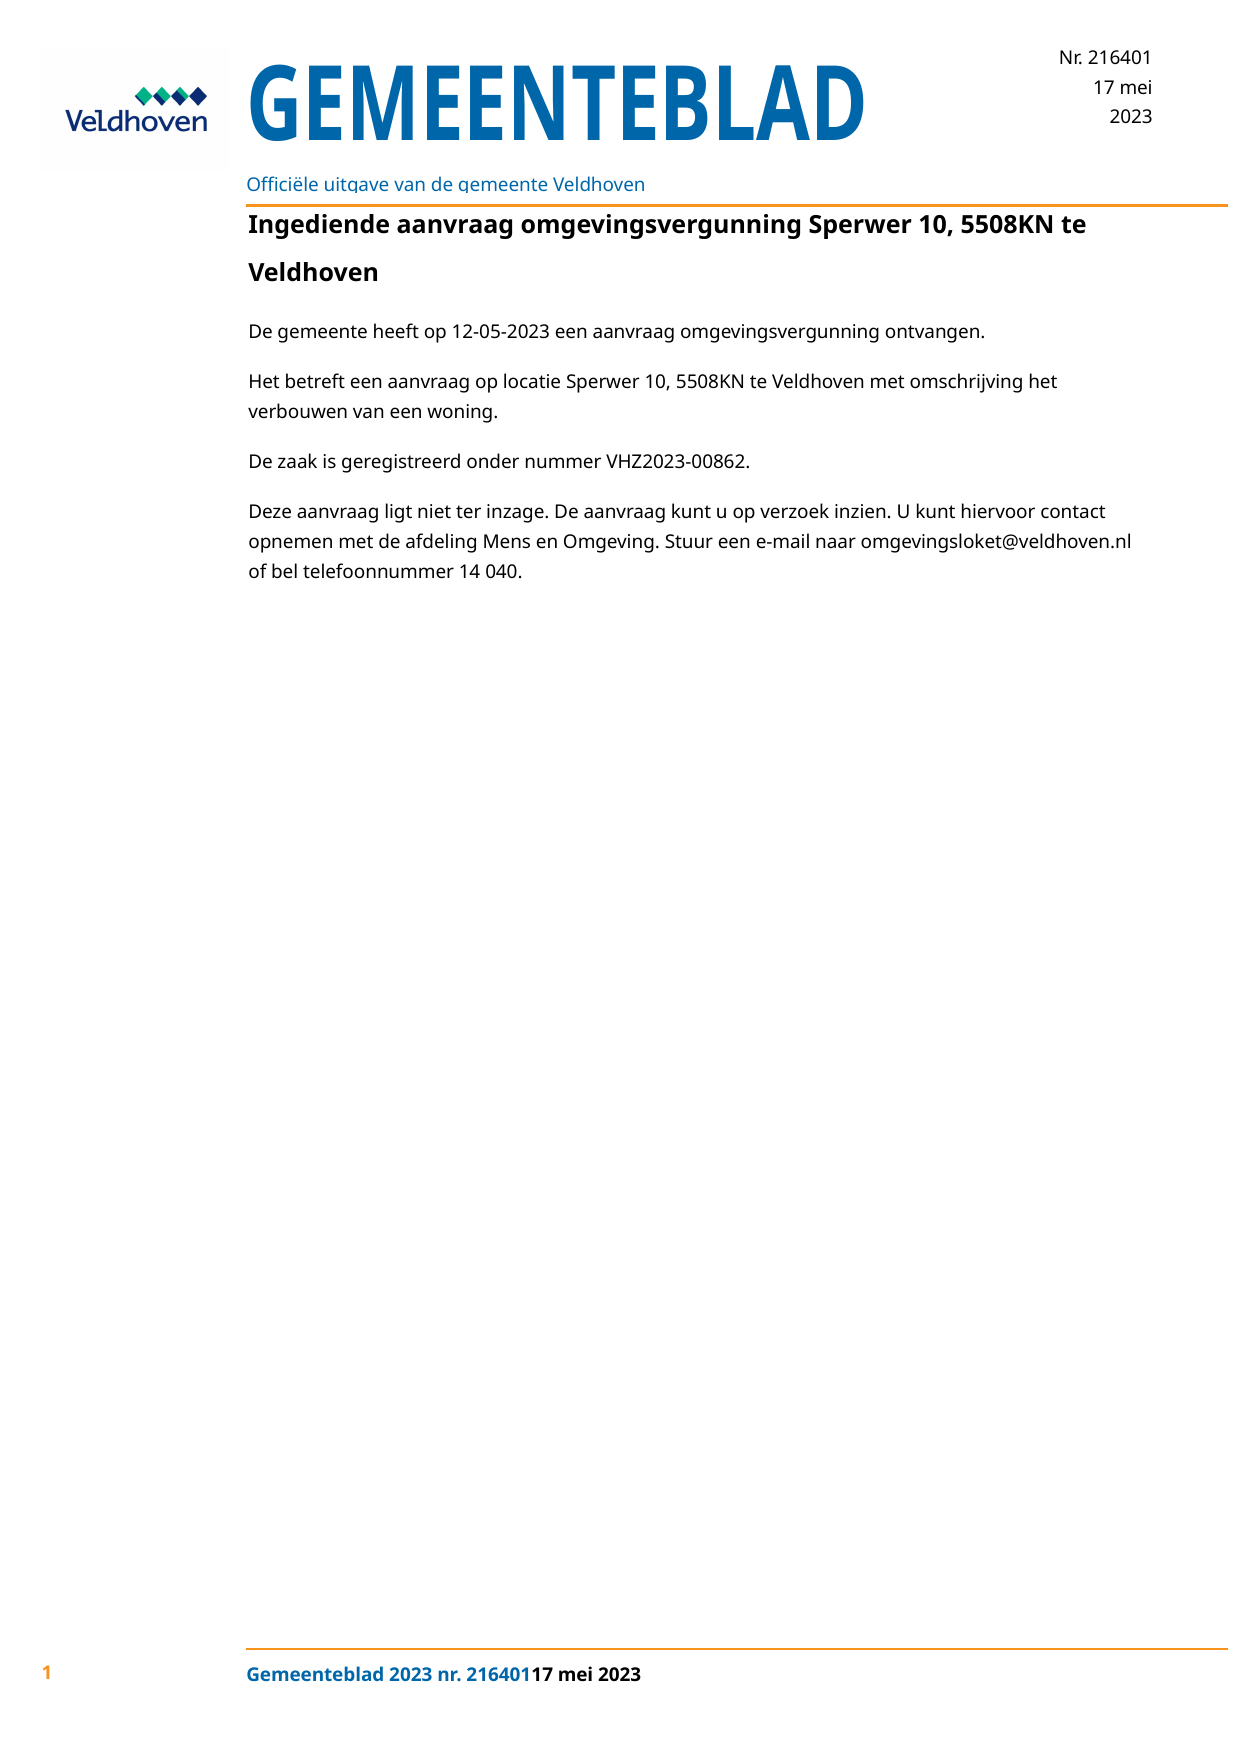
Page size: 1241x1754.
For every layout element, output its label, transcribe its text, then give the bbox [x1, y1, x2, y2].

text De zaak is geregistreerd onder nummer VHZ2023-00862. [248, 448, 1152, 474]
text De gemeente heeft op 12-05-2023 een aanvraag omgevingsvergunning ontvangen. [248, 318, 1152, 344]
text Het betreft een aanvraag op locatie Sperwer 10, 5508KN te Veldhoven met omschrijving het verbouwen van een woning. [248, 368, 1152, 424]
text Ingediende aanvraag omgevingsvergunning Sperwer 10, 5508KN te Veldhoven [248, 207, 1152, 288]
text Deze aanvraag ligt niet ter inzage. De aanvraag kunt u op verzoek inzien. U kunt hiervoor contact opnemen met de afdeling Mens en Omgeving. Stuur een e-mail naar omgevingsloket@veldhoven.nl of bel telefoonnummer 14 040. [248, 499, 1152, 584]
picture [41, 47, 231, 172]
